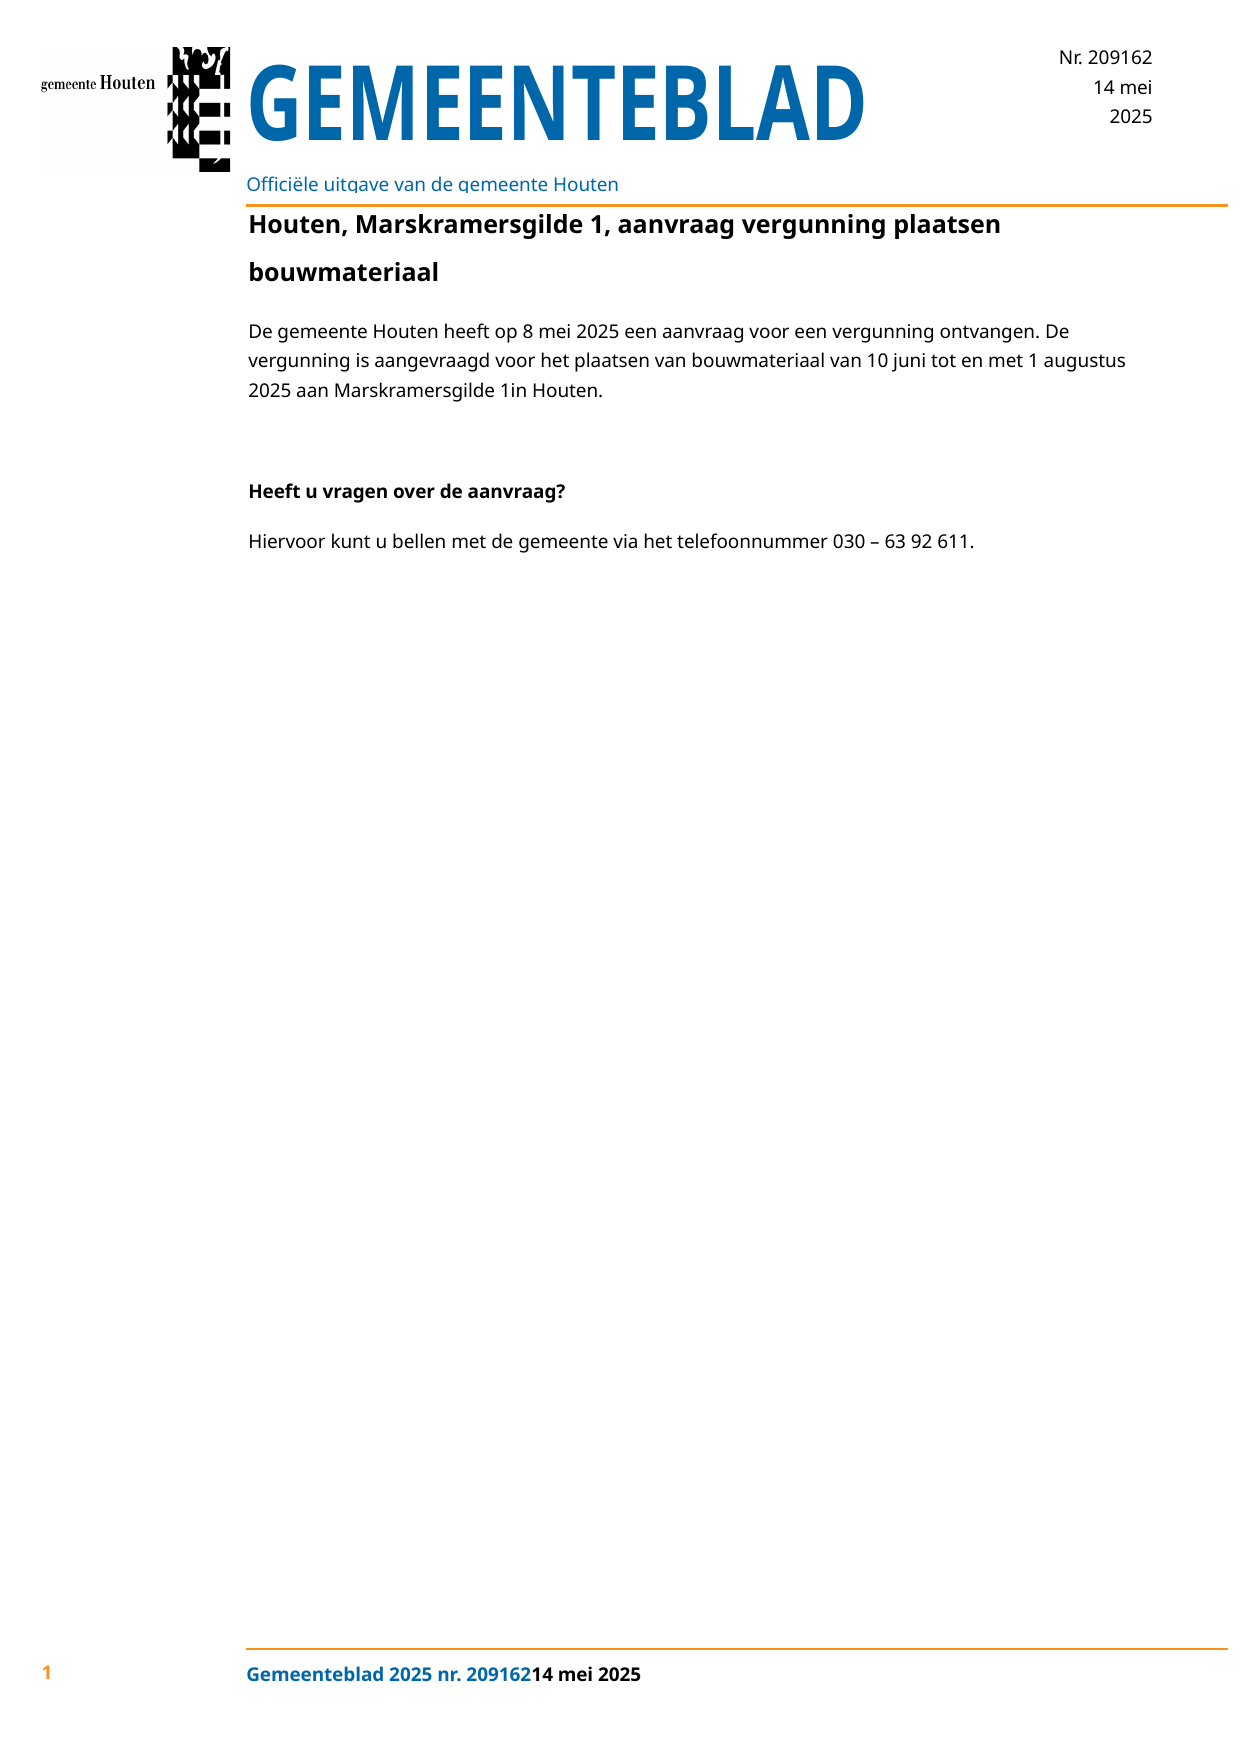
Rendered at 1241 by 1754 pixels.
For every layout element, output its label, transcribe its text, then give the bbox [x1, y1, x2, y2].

text Hiervoor kunt u bellen met de gemeente via het telefoonnummer 030 – 63 92 611. [248, 528, 1152, 554]
picture [41, 47, 231, 172]
text Houten, Marskramersgilde 1, aanvraag vergunning plaatsen bouwmateriaal [248, 207, 1152, 288]
text Heeft u vragen over de aanvraag? [248, 478, 1152, 504]
text De gemeente Houten heeft op 8 mei 2025 een aanvraag voor een vergunning ontvangen. De vergunning is aangevraagd voor het plaatsen van bouwmateriaal van 10 juni tot en met 1 augustus 2025 aan Marskramersgilde 1in Houten. [248, 318, 1152, 403]
